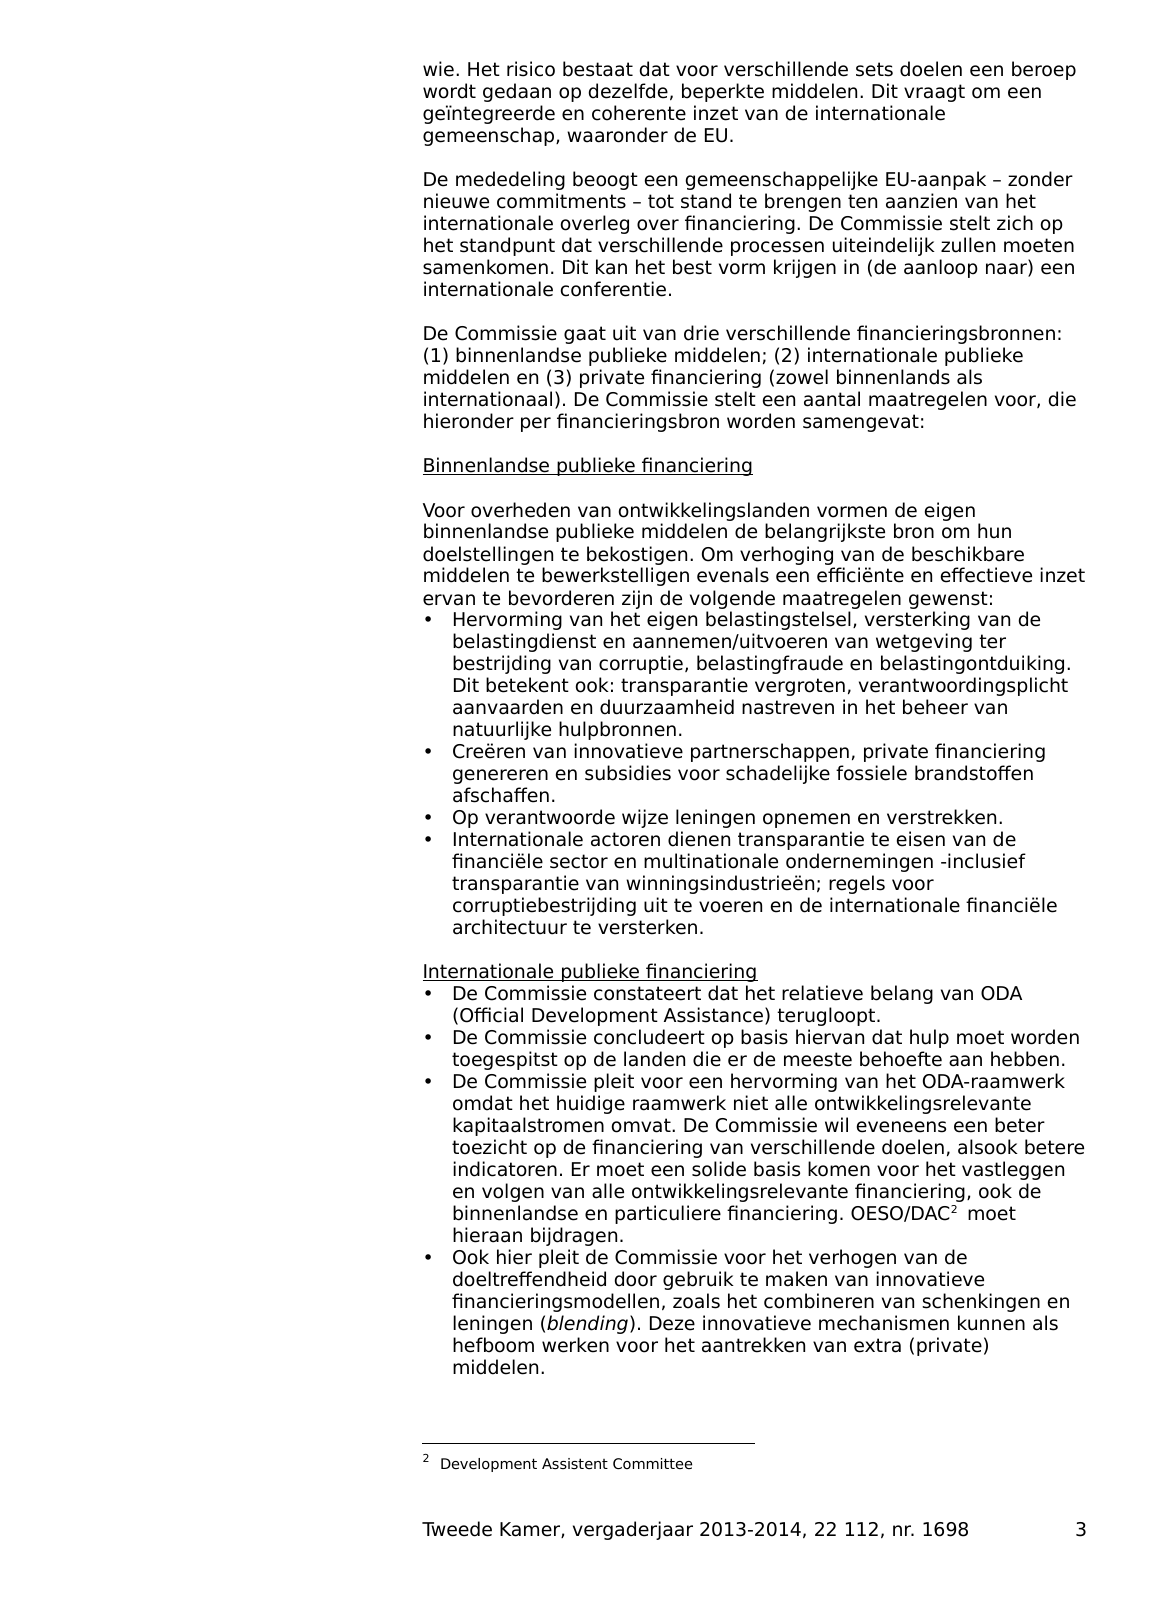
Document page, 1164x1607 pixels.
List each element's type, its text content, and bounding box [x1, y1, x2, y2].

text wie. Het risico bestaat dat voor verschillende sets doelen een beroep wordt gedaan op dezelfde, beperkte middelen. Dit vraagt om een geïntegreerde en coherente inzet van de internationale gemeenschap, waaronder de EU. [422, 59, 1087, 147]
text • De Commissie pleit voor een hervorming van het ODA-raamwerk omdat het huidige raamwerk niet alle ontwikkelingsrelevante kapitaalstromen omvat. De Commissie wil eveneens een beter toezicht op de financiering van verschillende doelen, alsook betere indicatoren. Er moet een solide basis komen voor het vastleggen en volgen van alle ontwikkelingsrelevante financiering, ook de binnenlandse en particuliere financiering. OESO/DAC moet hieraan bijdragen. [422, 1071, 1087, 1247]
text • De Commissie concludeert op basis hiervan dat hulp moet worden toegespitst op de landen die er de meeste behoefte aan hebben. [422, 1027, 1087, 1071]
text • Hervorming van het eigen belastingstelsel, versterking van de belastingdienst en aannemen/uitvoeren van wetgeving ter bestrijding van corruptie, belastingfraude en belastingontduiking. Dit betekent ook: transparantie vergroten, verantwoordingsplicht aanvaarden en duurzaamheid nastreven in het beheer van natuurlijke hulpbronnen. [422, 609, 1087, 741]
text • Creëren van innovatieve partnerschappen, private financiering genereren en subsidies voor schadelijke fossiele brandstoffen afschaffen. [422, 741, 1087, 807]
text Development Assistent Committee [422, 1452, 1087, 1474]
text • Internationale actoren dienen transparantie te eisen van de financiële sector en multinationale ondernemingen -inclusief transparantie van winningsindustrieën; regels voor corruptiebestrijding uit te voeren en de internationale financiële architectuur te versterken. [422, 829, 1087, 939]
text De Commissie gaat uit van drie verschillende financieringsbronnen: (1) binnenlandse publieke middelen; (2) internationale publieke middelen en (3) private financiering (zowel binnenlands als internationaal). De Commissie stelt een aantal maatregelen voor, die hieronder per financieringsbron worden samengevat: [422, 323, 1087, 433]
subtitle Binnenlandse publieke financiering [422, 455, 1087, 477]
text • Ook hier pleit de Commissie voor het verhogen van de doeltreffendheid door gebruik te maken van innovatieve financieringsmodellen, zoals het combineren van schenkingen en leningen (blending). Deze innovatieve mechanismen kunnen als hefboom werken voor het aantrekken van extra (private) middelen. [422, 1247, 1087, 1379]
text De mededeling beoogt een gemeenschappelijke EU-aanpak – zonder nieuwe commitments – tot stand te brengen ten aanzien van het internationale overleg over financiering. De Commissie stelt zich op het standpunt dat verschillende processen uiteindelijk zullen moeten samenkomen. Dit kan het best vorm krijgen in (de aanloop naar) een internationale conferentie. [422, 169, 1087, 301]
text • De Commissie constateert dat het relatieve belang van ODA (Official Development Assistance) terugloopt. [422, 983, 1087, 1027]
text Voor overheden van ontwikkelingslanden vormen de eigen binnenlandse publieke middelen de belangrijkste bron om hun doelstellingen te bekostigen. Om verhoging van de beschikbare middelen te bewerkstelligen evenals een efficiënte en effectieve inzet ervan te bevorderen zijn de volgende maatregelen gewenst: [422, 499, 1087, 609]
subtitle Internationale publieke financiering [422, 961, 1087, 983]
text • Op verantwoorde wijze leningen opnemen en verstrekken. [422, 807, 1087, 829]
